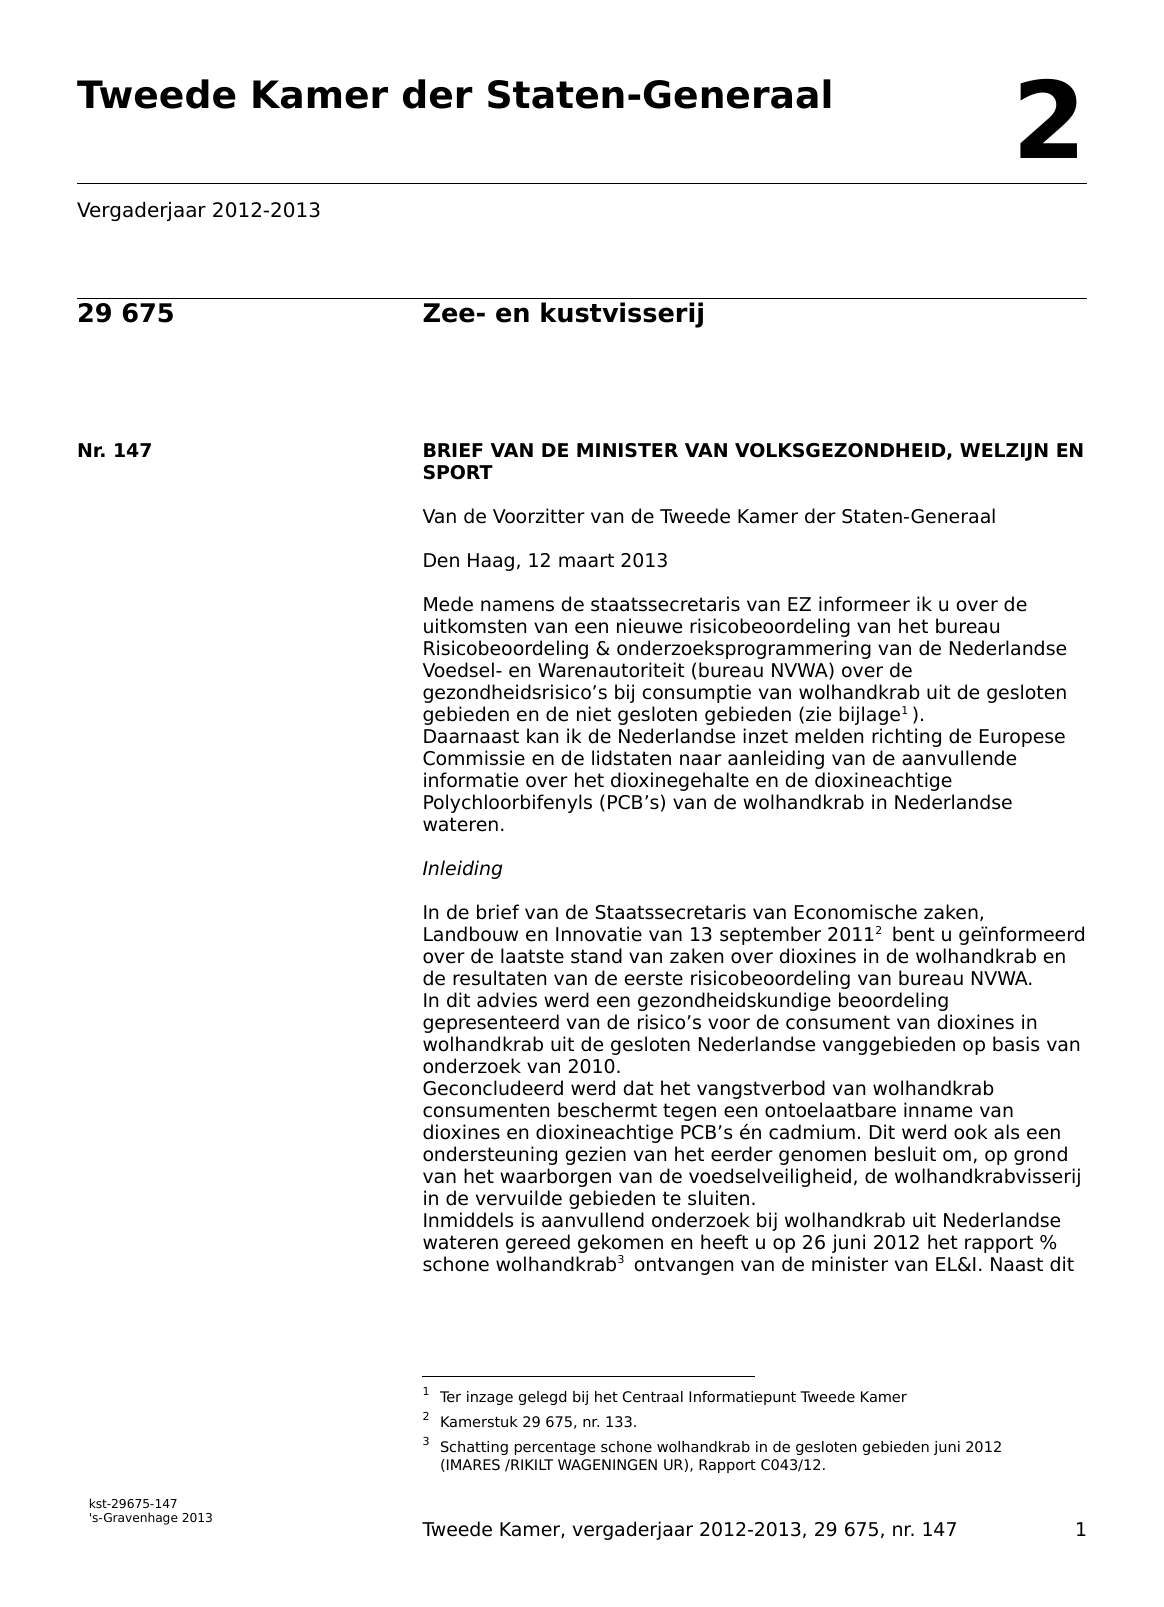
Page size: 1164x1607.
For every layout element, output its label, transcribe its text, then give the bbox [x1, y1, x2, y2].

text Den Haag, 12 maart 2013 [422, 550, 1087, 572]
table_header 2 [886, 59, 1087, 183]
subtitle 29 675 Zee- en kustvisserij [77, 299, 1087, 329]
subtitle Inleiding [422, 858, 1087, 880]
text kst-29675-147 [88, 1497, 323, 1511]
subtitle Nr. 147 BRIEF VAN DE MINISTER VAN VOLKSGEZONDHEID, WELZIJN EN SPORT [77, 440, 1087, 484]
text In dit advies werd een gezondheidskundige beoordeling gepresenteerd van de risico’s voor de consument van dioxines in wolhandkrab uit de gesloten Nederlandse vanggebieden op basis van onderzoek van 2010. [422, 990, 1087, 1078]
text Geconcludeerd werd dat het vangstverbod van wolhandkrab consumenten beschermt tegen een ontoelaatbare inname van dioxines en dioxineachtige PCB’s én cadmium. Dit werd ook als een ondersteuning gezien van het eerder genomen besluit om, op grond van het waarborgen van de voedselveiligheid, de wolhandkrabvisserij in de vervuilde gebieden te sluiten. [422, 1078, 1087, 1210]
text In de brief van de Staatssecretaris van Economische zaken, Landbouw en Innovatie van 13 september 2011 bent u geïnformeerd over de laatste stand van zaken over dioxines in de wolhandkrab en de resultaten van de eerste risicobeoordeling van bureau NVWA. [422, 902, 1087, 990]
text Ter inzage gelegd bij het Centraal Informatiepunt Tweede Kamer [422, 1385, 1087, 1407]
text Mede namens de staatssecretaris van EZ informeer ik u over de uitkomsten van een nieuwe risicobeoordeling van het bureau Risicobeoordeling & onderzoeksprogrammering van de Nederlandse Voedsel- en Warenautoriteit (bureau NVWA) over de gezondheidsrisico’s bij consumptie van wolhandkrab uit de gesloten gebieden en de niet gesloten gebieden (zie bijlage). [422, 594, 1087, 726]
text Inmiddels is aanvullend onderzoek bij wolhandkrab uit Nederlandse wateren gereed gekomen en heeft u op 26 juni 2012 het rapport % schone wolhandkrab ontvangen van de minister van EL&I. Naast dit [422, 1210, 1087, 1276]
text Van de Voorzitter van de Tweede Kamer der Staten-Generaal [422, 506, 1087, 528]
table_header Tweede Kamer der Staten-Generaal [77, 59, 886, 183]
text Schatting percentage schone wolhandkrab in de gesloten gebieden juni 2012 (IMARES /RIKILT WAGENINGEN UR), Rapport C043/12. [422, 1435, 1087, 1474]
table_cell Vergaderjaar 2012-2013 [77, 184, 1087, 298]
text Daarnaast kan ik de Nederlandse inzet melden richting de Europese Commissie en de lidstaten naar aanleiding van de aanvullende informatie over het dioxinegehalte en de dioxineachtige Polychloorbifenyls (PCB’s) van de wolhandkrab in Nederlandse wateren. [422, 726, 1087, 836]
text Kamerstuk 29 675, nr. 133. [422, 1410, 1087, 1432]
text 's-Gravenhage 2013 [88, 1511, 323, 1525]
